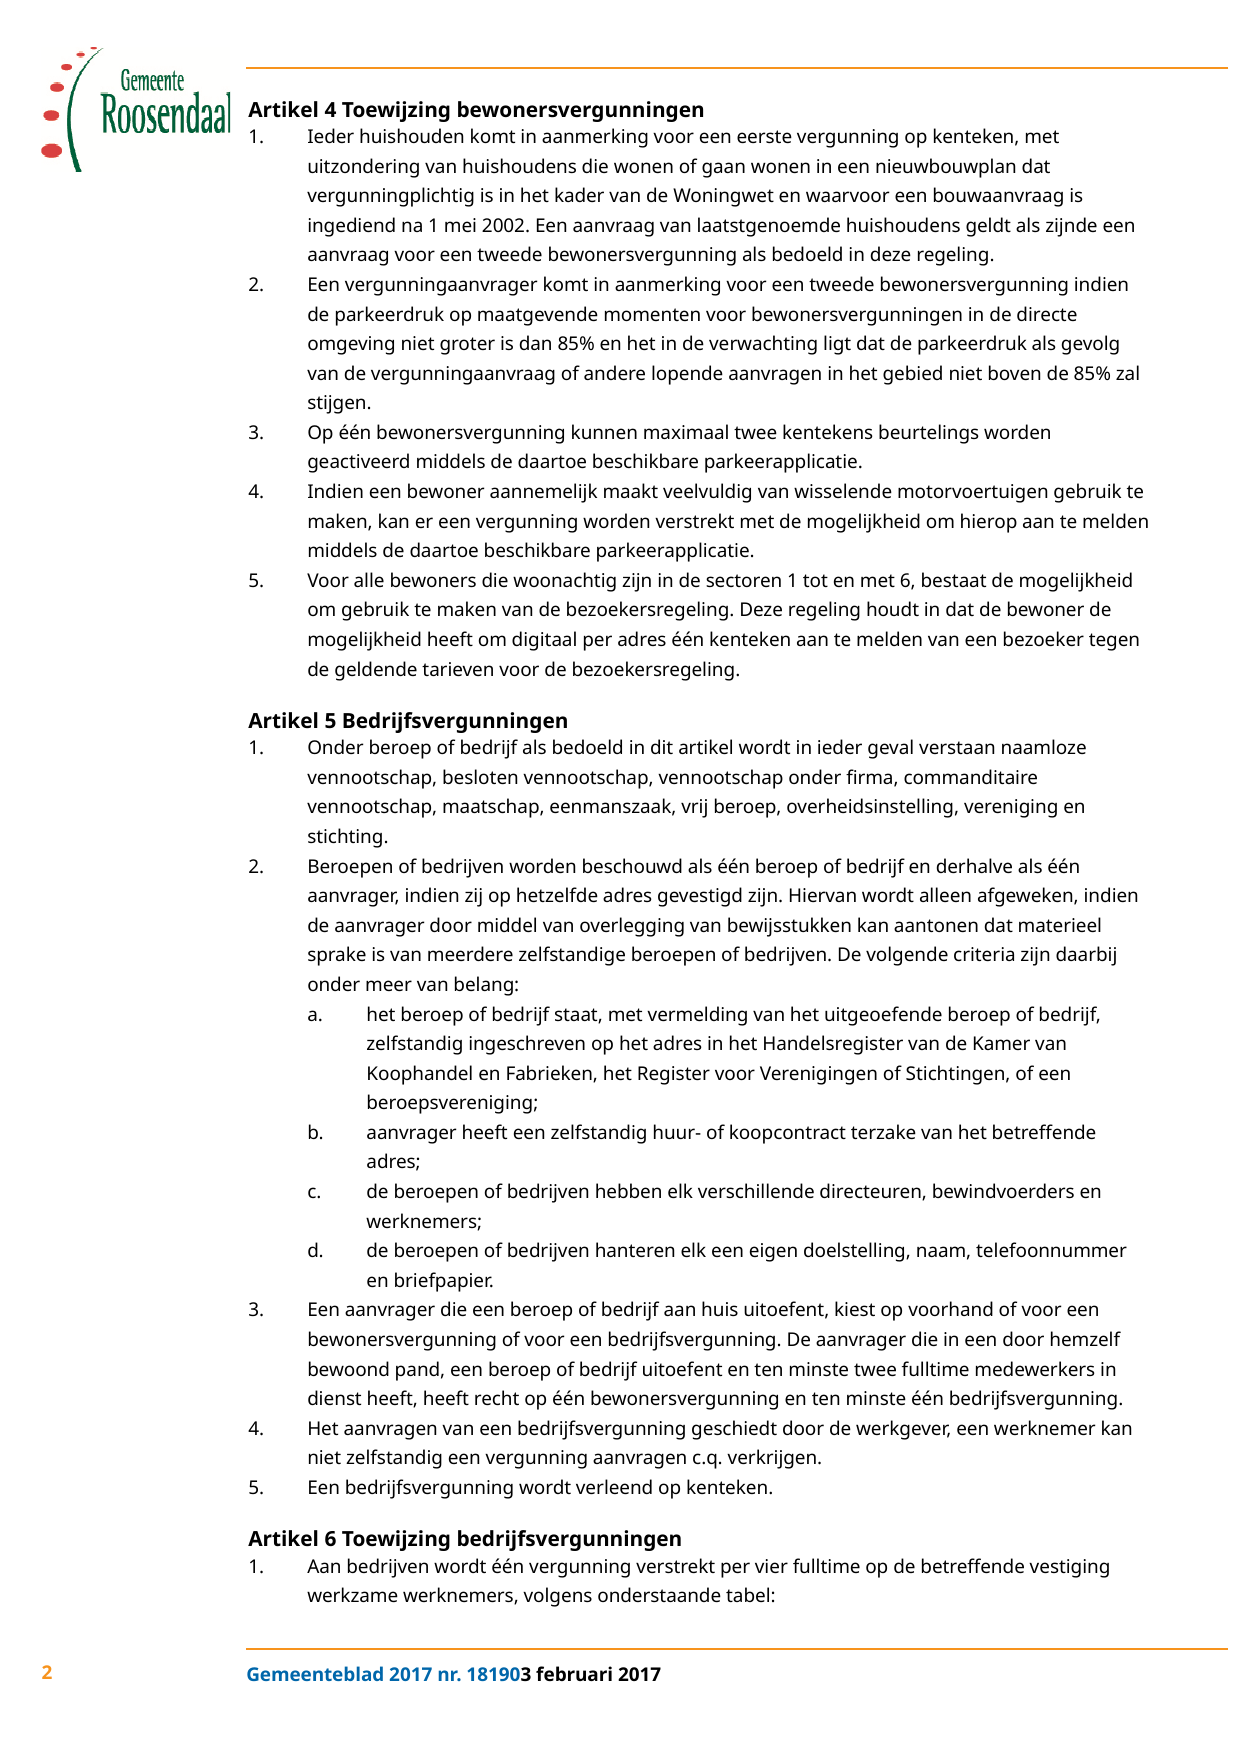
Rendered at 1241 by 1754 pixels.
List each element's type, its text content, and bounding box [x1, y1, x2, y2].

text Artikel 5 Bedrijfsvergunningen [248, 706, 1152, 734]
list Een bedrijfsvergunning wordt verleend op kenteken. [248, 1474, 1152, 1500]
list Een aanvrager die een beroep of bedrijf aan huis uitoefent, kiest op voorhand of voor een bewonersvergunning of voor een bedrijfsvergunning. De aanvrager die in een door hemzelf bewoond pand, een beroep of bedrijf uitoefent en ten minste twee fulltime medewerkers in dienst heeft, heeft recht op één bewonersvergunning en ten minste één bedrijfsvergunning. [248, 1297, 1152, 1411]
text Artikel 6 Toewijzing bedrijfsvergunningen [248, 1524, 1152, 1553]
list aanvrager heeft een zelfstandig huur- of koopcontract terzake van het betreffende adres; [307, 1119, 1152, 1174]
picture [41, 47, 231, 172]
list het beroep of bedrijf staat, met vermelding van het uitgeoefende beroep of bedrijf, zelfstandig ingeschreven op het adres in het Handelsregister van de Kamer van Koophandel en Fabrieken, het Register voor Verenigingen of Stichtingen, of een beroepsvereniging; [307, 1001, 1152, 1115]
list de beroepen of bedrijven hanteren elk een eigen doelstelling, naam, telefoonnummer en briefpapier. [307, 1237, 1152, 1293]
list Voor alle bewoners die woonachtig zijn in de sectoren 1 tot en met 6, bestaat de mogelijkheid om gebruik te maken van de bezoekersregeling. Deze regeling houdt in dat de bewoner de mogelijkheid heeft om digitaal per adres één kenteken aan te melden van een bezoeker tegen de geldende tarieven voor de bezoekersregeling. [248, 567, 1152, 681]
list Aan bedrijven wordt één vergunning verstrekt per vier fulltime op de betreffende vestiging werkzame werknemers, volgens onderstaande tabel: [248, 1553, 1152, 1608]
list Beroepen of bedrijven worden beschouwd als één beroep of bedrijf en derhalve als één aanvrager, indien zij op hetzelfde adres gevestigd zijn. Hiervan wordt alleen afgeweken, indien de aanvrager door middel van overlegging van bewijsstukken kan aantonen dat materieel sprake is van meerdere zelfstandige beroepen of bedrijven. De volgende criteria zijn daarbij onder meer van belang: [248, 853, 1152, 997]
list Indien een bewoner aannemelijk maakt veelvuldig van wisselende motorvoertuigen gebruik te maken, kan er een vergunning worden verstrekt met de mogelijkheid om hierop aan te melden middels de daartoe beschikbare parkeerapplicatie. [248, 478, 1152, 563]
list Onder beroep of bedrijf als bedoeld in dit artikel wordt in ieder geval verstaan naamloze vennootschap, besloten vennootschap, vennootschap onder firma, commanditaire vennootschap, maatschap, eenmanszaak, vrij beroep, overheidsinstelling, vereniging en stichting. [248, 734, 1152, 849]
list Ieder huishouden komt in aanmerking voor een eerste vergunning op kenteken, met uitzondering van huishoudens die wonen of gaan wonen in een nieuwbouwplan dat vergunningplichtig is in het kader van de Woningwet en waarvoor een bouwaanvraag is ingediend na 1 mei 2002. Een aanvraag van laatstgenoemde huishoudens geldt als zijnde een aanvraag voor een tweede bewonersvergunning als bedoeld in deze regeling. [248, 123, 1152, 267]
list Op één bewonersvergunning kunnen maximaal twee kentekens beurtelings worden geactiveerd middels de daartoe beschikbare parkeerapplicatie. [248, 419, 1152, 474]
list de beroepen of bedrijven hebben elk verschillende directeuren, bewindvoerders en werknemers; [307, 1178, 1152, 1234]
list Het aanvragen van een bedrijfsvergunning geschiedt door de werkgever, een werknemer kan niet zelfstandig een vergunning aanvragen c.q. verkrijgen. [248, 1415, 1152, 1470]
list Een vergunningaanvrager komt in aanmerking voor een tweede bewonersvergunning indien de parkeerdruk op maatgevende momenten voor bewonersvergunningen in de directe omgeving niet groter is dan 85% en het in de verwachting ligt dat de parkeerdruk als gevolg van de vergunningaanvraag of andere lopende aanvragen in het gebied niet boven de 85% zal stijgen. [248, 271, 1152, 415]
text Artikel 4 Toewijzing bewonersvergunningen [248, 95, 1152, 123]
